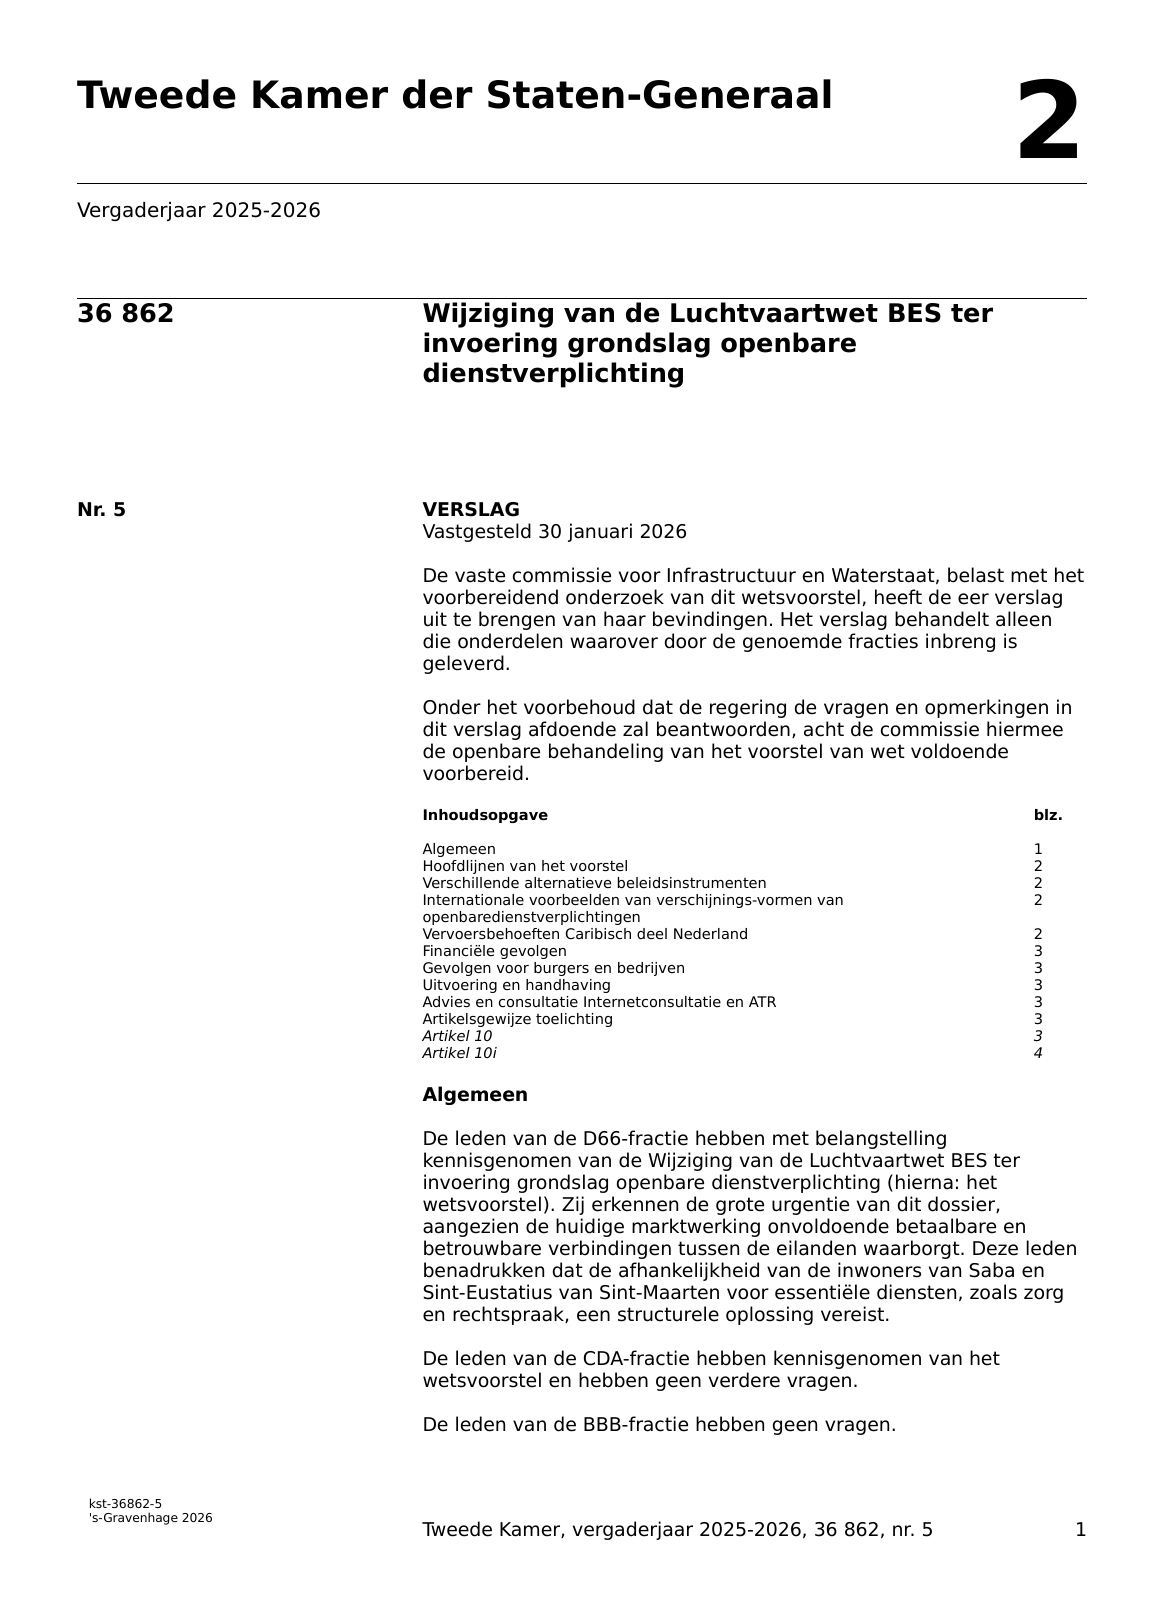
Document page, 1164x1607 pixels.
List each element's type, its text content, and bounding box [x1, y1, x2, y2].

table_header blz. [1028, 807, 1087, 824]
table_cell 3 [1028, 1011, 1087, 1028]
table_cell 3 [1028, 994, 1087, 1011]
table_cell Internationale voorbeelden van verschijnings-vormen van openbaredienstverplichtingen [422, 892, 1028, 926]
table_cell Hoofdlijnen van het voorstel [422, 858, 1028, 875]
table_cell Vervoersbehoeften Caribisch deel Nederland [422, 926, 1028, 943]
text 's-Gravenhage 2026 [88, 1511, 323, 1525]
table_cell 3 [1028, 1028, 1087, 1045]
text kst-36862-5 [88, 1497, 323, 1511]
table_cell Verschillende alternatieve beleidsinstrumenten [422, 875, 1028, 892]
table_cell 2 [1028, 892, 1087, 926]
subtitle 36 862 Wijziging van de Luchtvaartwet BES ter invoering grondslag openbare dienstverplichting [77, 299, 1087, 388]
text De leden van de BBB-fractie hebben geen vragen. [422, 1414, 1087, 1436]
text De leden van de CDA-fractie hebben kennisgenomen van het wetsvoorstel en hebben geen verdere vragen. [422, 1348, 1087, 1392]
table_cell [422, 824, 1028, 841]
table_cell 3 [1028, 960, 1087, 977]
table_cell 3 [1028, 977, 1087, 994]
table_cell Advies en consultatie Internetconsultatie en ATR [422, 994, 1028, 1011]
table_cell Vergaderjaar 2025-2026 [77, 184, 1087, 298]
table_cell 2 [1028, 858, 1087, 875]
table_cell [1028, 824, 1087, 841]
table_cell 4 [1028, 1045, 1087, 1062]
table_cell 2 [1028, 926, 1087, 943]
text De vaste commissie voor Infrastructuur en Waterstaat, belast met het voorbereidend onderzoek van dit wetsvoorstel, heeft de eer verslag uit te brengen van haar bevindingen. Het verslag behandelt alleen die onderdelen waarover door de genoemde fracties inbreng is geleverd. [422, 565, 1087, 675]
table_cell Artikelsgewijze toelichting [422, 1011, 1028, 1028]
text Vastgesteld 30 januari 2026 [422, 521, 1087, 543]
table_cell 2 [1028, 875, 1087, 892]
subtitle Algemeen [422, 1084, 1087, 1106]
table_cell 1 [1028, 841, 1087, 858]
subtitle Nr. 5 VERSLAG [77, 499, 1087, 521]
text De leden van de D66-fractie hebben met belangstelling kennisgenomen van de Wijziging van de Luchtvaartwet BES ter invoering grondslag openbare dienstverplichting (hierna: het wetsvoorstel). Zij erkennen de grote urgentie van dit dossier, aangezien de huidige marktwerking onvoldoende betaalbare en betrouwbare verbindingen tussen de eilanden waarborgt. Deze leden benadrukken dat de afhankelijkheid van de inwoners van Saba en Sint-Eustatius van Sint-Maarten voor essentiële diensten, zoals zorg en rechtspraak, een structurele oplossing vereist. [422, 1128, 1087, 1326]
table_cell Financiële gevolgen [422, 943, 1028, 960]
table_cell 3 [1028, 943, 1087, 960]
table_cell Uitvoering en handhaving [422, 977, 1028, 994]
table_cell Artikel 10 [422, 1028, 1028, 1045]
table_cell Gevolgen voor burgers en bedrijven [422, 960, 1028, 977]
table_header Tweede Kamer der Staten-Generaal [77, 59, 886, 183]
table_cell Algemeen [422, 841, 1028, 858]
table_cell Artikel 10i [422, 1045, 1028, 1062]
text Onder het voorbehoud dat de regering de vragen en opmerkingen in dit verslag afdoende zal beantwoorden, acht de commissie hiermee de openbare behandeling van het voorstel van wet voldoende voorbereid. [422, 697, 1087, 785]
table_header 2 [886, 59, 1087, 183]
table_header Inhoudsopgave [422, 807, 1028, 824]
